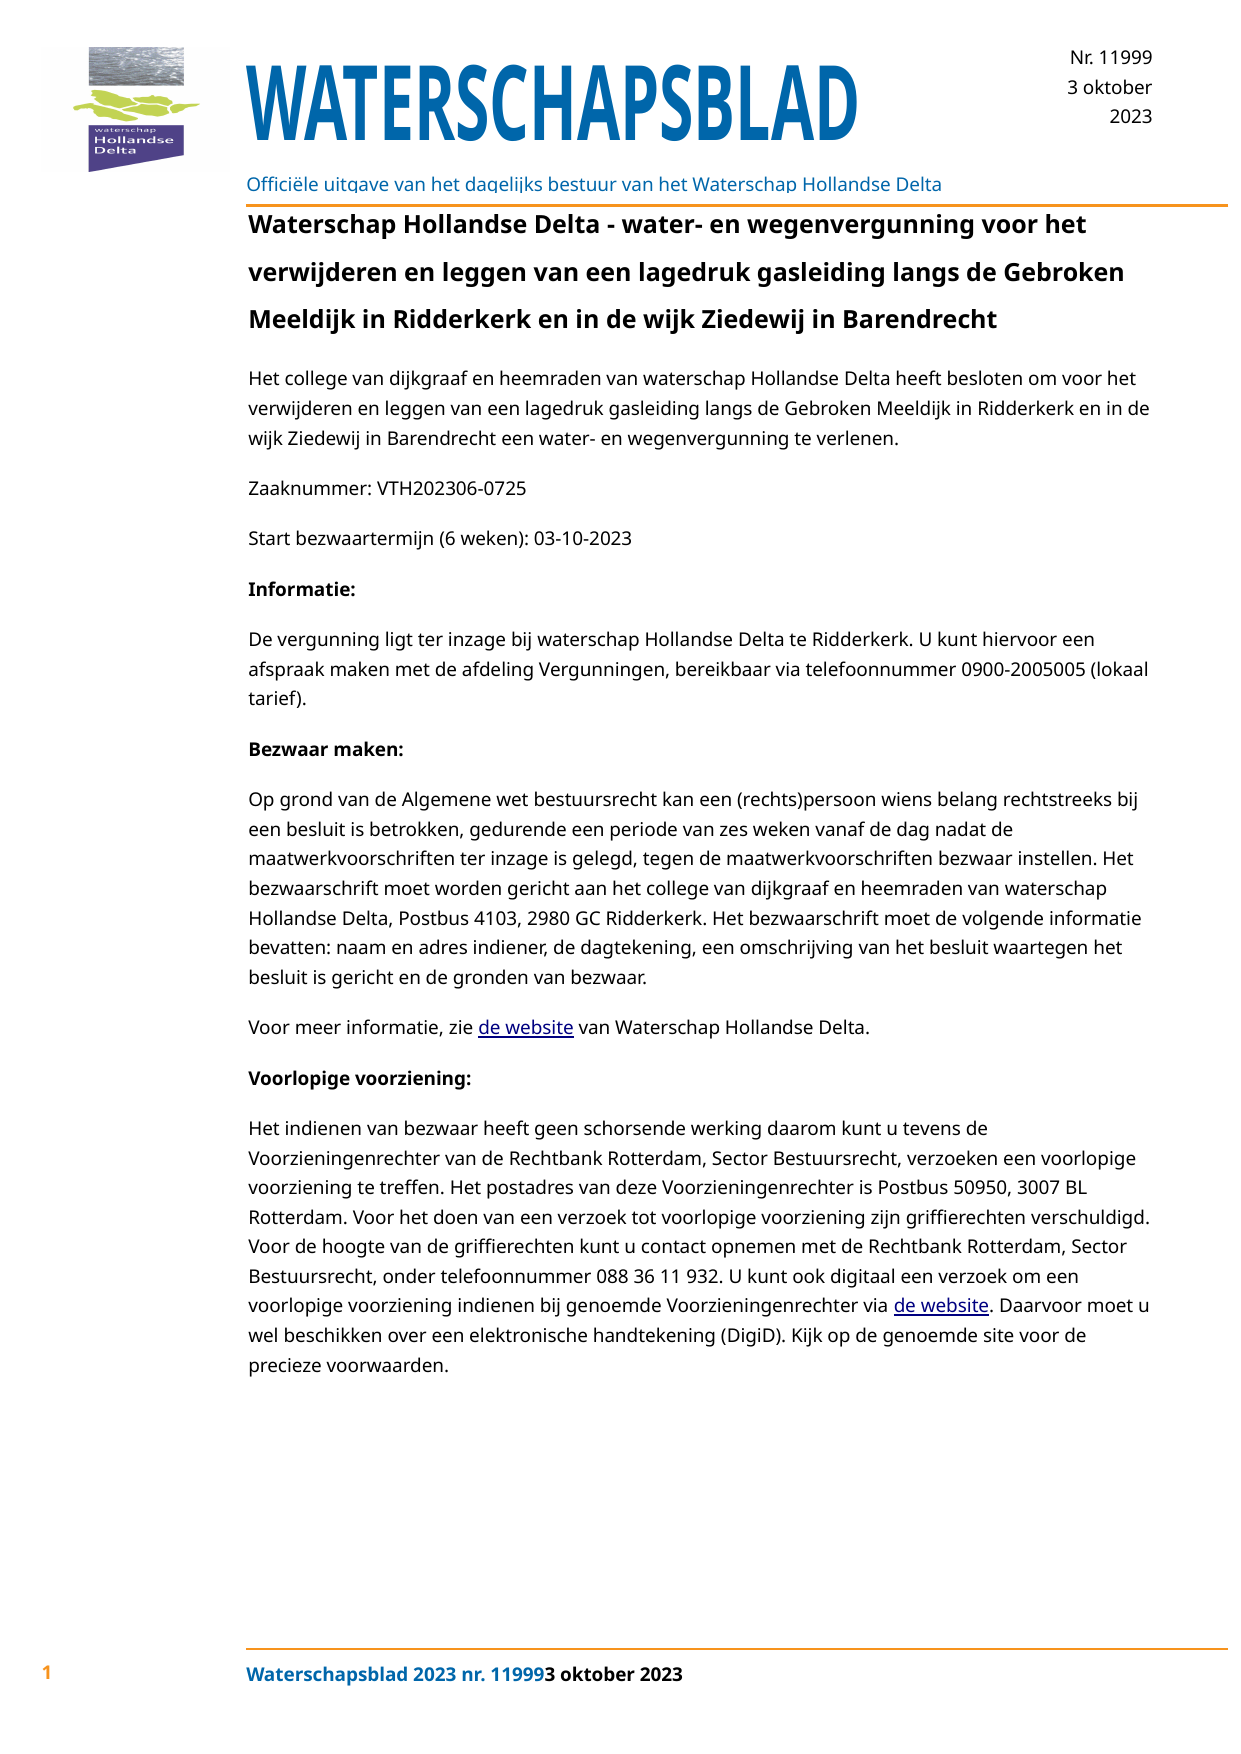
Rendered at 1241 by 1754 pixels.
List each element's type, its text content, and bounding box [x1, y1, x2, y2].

text Voor meer informatie, zie de website van Waterschap Hollandse Delta. [248, 1014, 1152, 1040]
text Het indienen van bezwaar heeft geen schorsende werking daarom kunt u tevens de Voorzieningenrechter van de Rechtbank Rotterdam, Sector Bestuursrecht, verzoeken een voorlopige voorziening te treffen. Het postadres van deze Voorzieningenrechter is Postbus 50950, 3007 BL Rotterdam. Voor het doen van een verzoek tot voorlopige voorziening zijn griffierechten verschuldigd. Voor de hoogte van de griffierechten kunt u contact opnemen met de Rechtbank Rotterdam, Sector Bestuursrecht, onder telefoonnummer 088 36 11 932. U kunt ook digitaal een verzoek om een voorlopige voorziening indienen bij genoemde Voorzieningenrechter via de website. Daarvoor moet u wel beschikken over een elektronische handtekening (DigiD). Kijk op de genoemde site voor de precieze voorwaarden. [248, 1115, 1152, 1377]
text De vergunning ligt ter inzage bij waterschap Hollandse Delta te Ridderkerk. U kunt hiervoor een afspraak maken met de afdeling Vergunningen, bereikbaar via telefoonnummer 0900-2005005 (lokaal tarief). [248, 626, 1152, 711]
picture [41, 47, 231, 172]
text Start bezwaartermijn (6 weken): 03-10-2023 [248, 526, 1152, 551]
text Voorlopige voorziening: [248, 1065, 1152, 1090]
text Zaaknummer: VTH202306-0725 [248, 475, 1152, 501]
text Bezwaar maken: [248, 736, 1152, 762]
text Waterschap Hollandse Delta - water- en wegenvergunning voor het verwijderen en leggen van een lagedruk gasleiding langs de Gebroken Meeldijk in Ridderkerk en in de wijk Ziedewij in Barendrecht [248, 207, 1152, 336]
text Het college van dijkgraaf en heemraden van waterschap Hollandse Delta heeft besloten om voor het verwijderen en leggen van een lagedruk gasleiding langs de Gebroken Meeldijk in Ridderkerk en in de wijk Ziedewij in Barendrecht een water- en wegenvergunning te verlenen. [248, 366, 1152, 450]
text Informatie: [248, 576, 1152, 602]
text Op grond van de Algemene wet bestuursrecht kan een (rechts)persoon wiens belang rechtstreeks bij een besluit is betrokken, gedurende een periode van zes weken vanaf de dag nadat de maatwerkvoorschriften ter inzage is gelegd, tegen de maatwerkvoorschriften bezwaar instellen. Het bezwaarschrift moet worden gericht aan het college van dijkgraaf en heemraden van waterschap Hollandse Delta, Postbus 4103, 2980 GC Ridderkerk. Het bezwaarschrift moet de volgende informatie bevatten: naam en adres indiener, de dagtekening, een omschrijving van het besluit waartegen het besluit is gericht en de gronden van bezwaar. [248, 786, 1152, 989]
